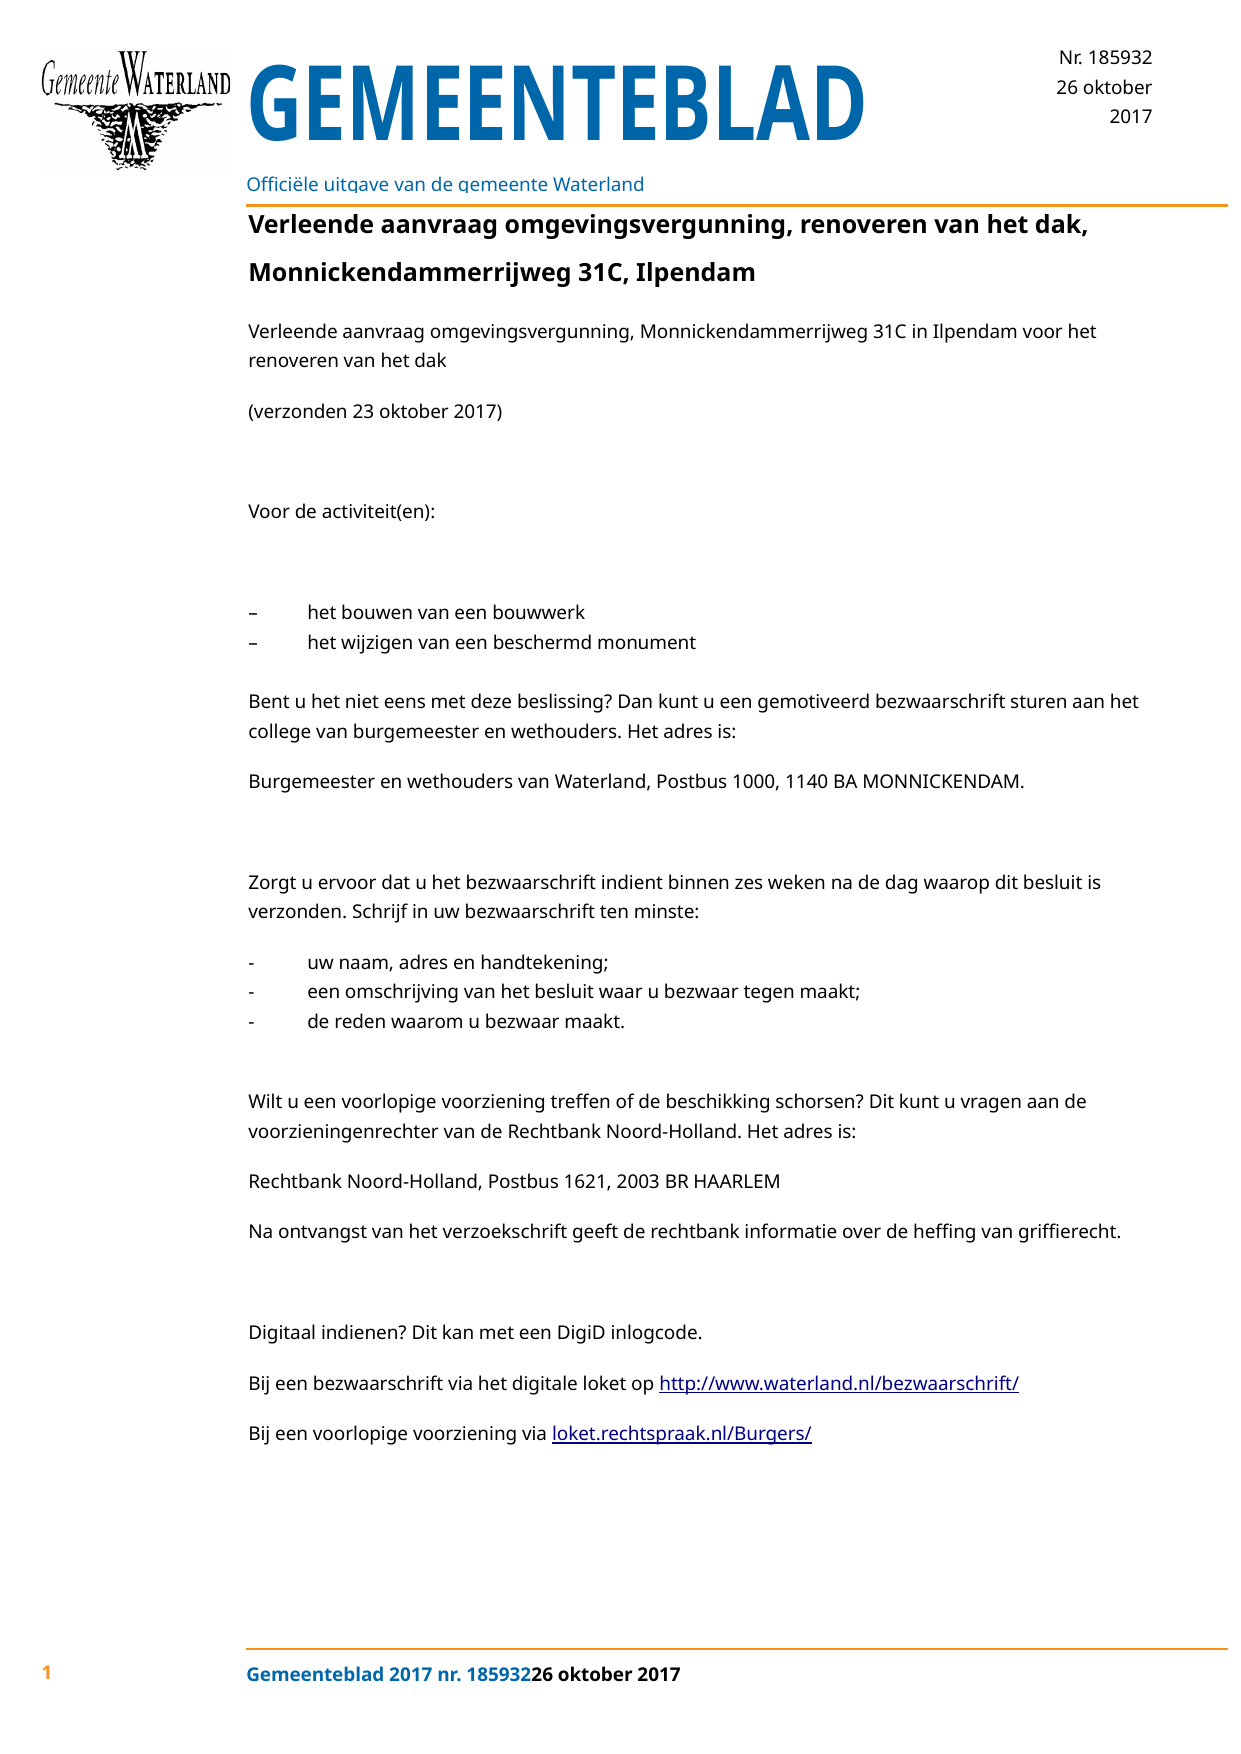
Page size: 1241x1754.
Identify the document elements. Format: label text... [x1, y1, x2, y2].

list de reden waarom u bezwaar maakt. [248, 1008, 1152, 1034]
text Bij een voorlopige voorziening via loket.rechtspraak.nl/Burgers/ [248, 1420, 1152, 1446]
text Bent u het niet eens met deze beslissing? Dan kunt u een gemotiveerd bezwaarschrift sturen aan het college van burgemeester en wethouders. Het adres is: [248, 688, 1152, 744]
text Rechtbank Noord-Holland, Postbus 1621, 2003 BR HAARLEM [248, 1168, 1152, 1194]
text Wilt u een voorlopige voorziening treffen of de beschikking schorsen? Dit kunt u vragen aan de voorzieningenrechter van de Rechtbank Noord-Holland. Het adres is: [248, 1088, 1152, 1144]
list een omschrijving van het besluit waar u bezwaar tegen maakt; [248, 979, 1152, 1004]
list uw naam, adres en handtekening; [248, 949, 1152, 975]
text Voor de activiteit(en): [248, 499, 1152, 524]
text Zorgt u ervoor dat u het bezwaarschrift indient binnen zes weken na de dag waarop dit besluit is verzonden. Schrijf in uw bezwaarschrift ten minste: [248, 869, 1152, 924]
text Na ontvangst van het verzoekschrift geeft de rechtbank informatie over de heffing van griffierecht. [248, 1219, 1152, 1244]
picture [41, 47, 231, 172]
text Bij een bezwaarschrift via het digitale loket op http://www.waterland.nl/bezwaarschrift/ [248, 1370, 1152, 1396]
text (verzonden 23 oktober 2017) [248, 398, 1152, 424]
list het wijzigen van een beschermd monument [248, 629, 1152, 655]
text Verleende aanvraag omgevingsvergunning, Monnickendammerrijweg 31C in Ilpendam voor het renoveren van het dak [248, 318, 1152, 373]
text Digitaal indienen? Dit kan met een DigiD inlogcode. [248, 1319, 1152, 1345]
list het bouwen van een bouwwerk [248, 599, 1152, 625]
text Burgemeester en wethouders van Waterland, Postbus 1000, 1140 BA MONNICKENDAM. [248, 768, 1152, 794]
text Verleende aanvraag omgevingsvergunning, renoveren van het dak, Monnickendammerrijweg 31C, Ilpendam [248, 207, 1152, 288]
